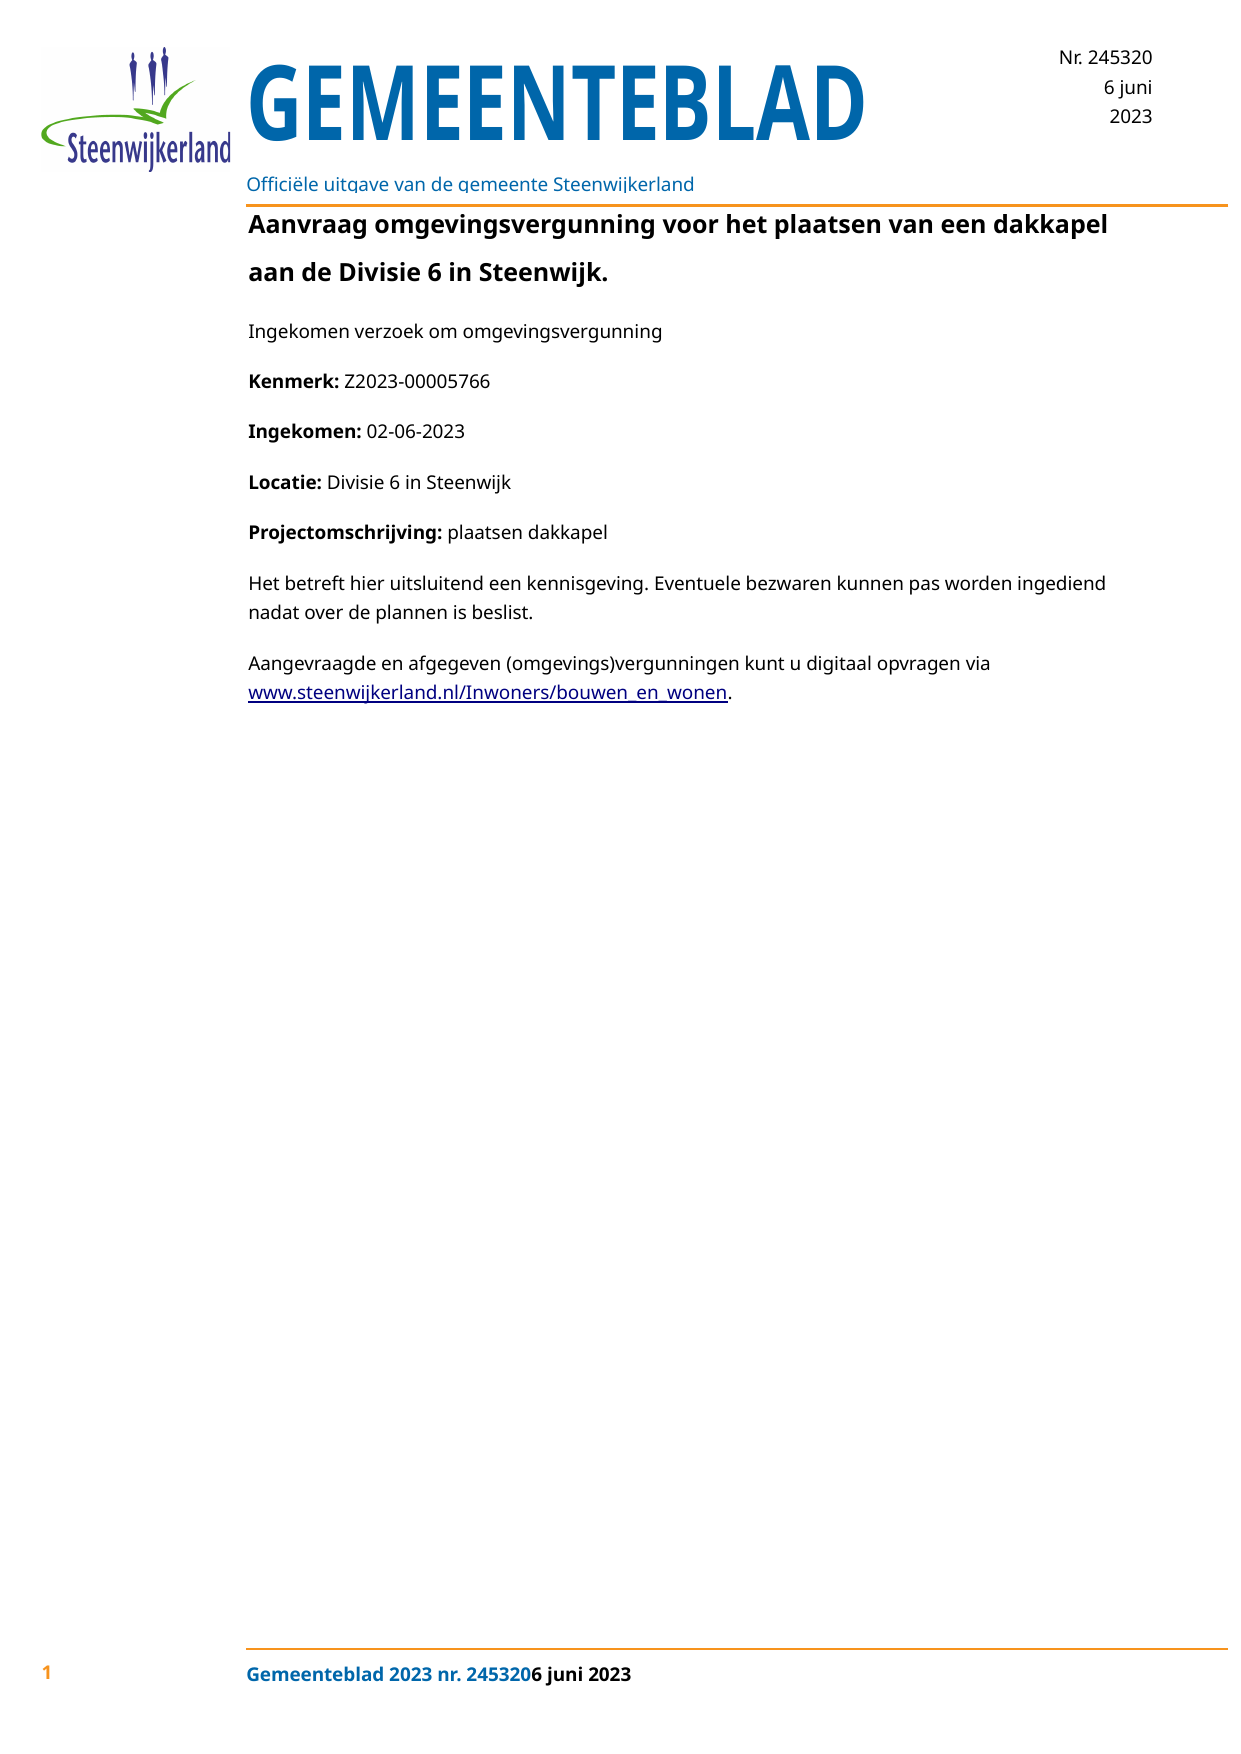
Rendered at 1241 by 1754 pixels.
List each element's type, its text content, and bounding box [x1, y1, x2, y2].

text Het betreft hier uitsluitend een kennisgeving. Eventuele bezwaren kunnen pas worden ingediend nadat over de plannen is beslist. [248, 570, 1152, 625]
text Projectomschrijving: plaatsen dakkapel [248, 519, 1152, 545]
text Kenmerk: Z2023-00005766 [248, 368, 1152, 394]
picture [41, 47, 231, 172]
text Ingekomen: 02-06-2023 [248, 419, 1152, 444]
text Aangevraagde en afgegeven (omgevings)vergunningen kunt u digitaal opvragen via www.steenwijkerland.nl/Inwoners/bouwen_en_wonen. [248, 650, 1152, 705]
text Aanvraag omgevingsvergunning voor het plaatsen van een dakkapel aan de Divisie 6 in Steenwijk. [248, 207, 1152, 288]
text Locatie: Divisie 6 in Steenwijk [248, 469, 1152, 495]
text Ingekomen verzoek om omgevingsvergunning [248, 318, 1152, 344]
